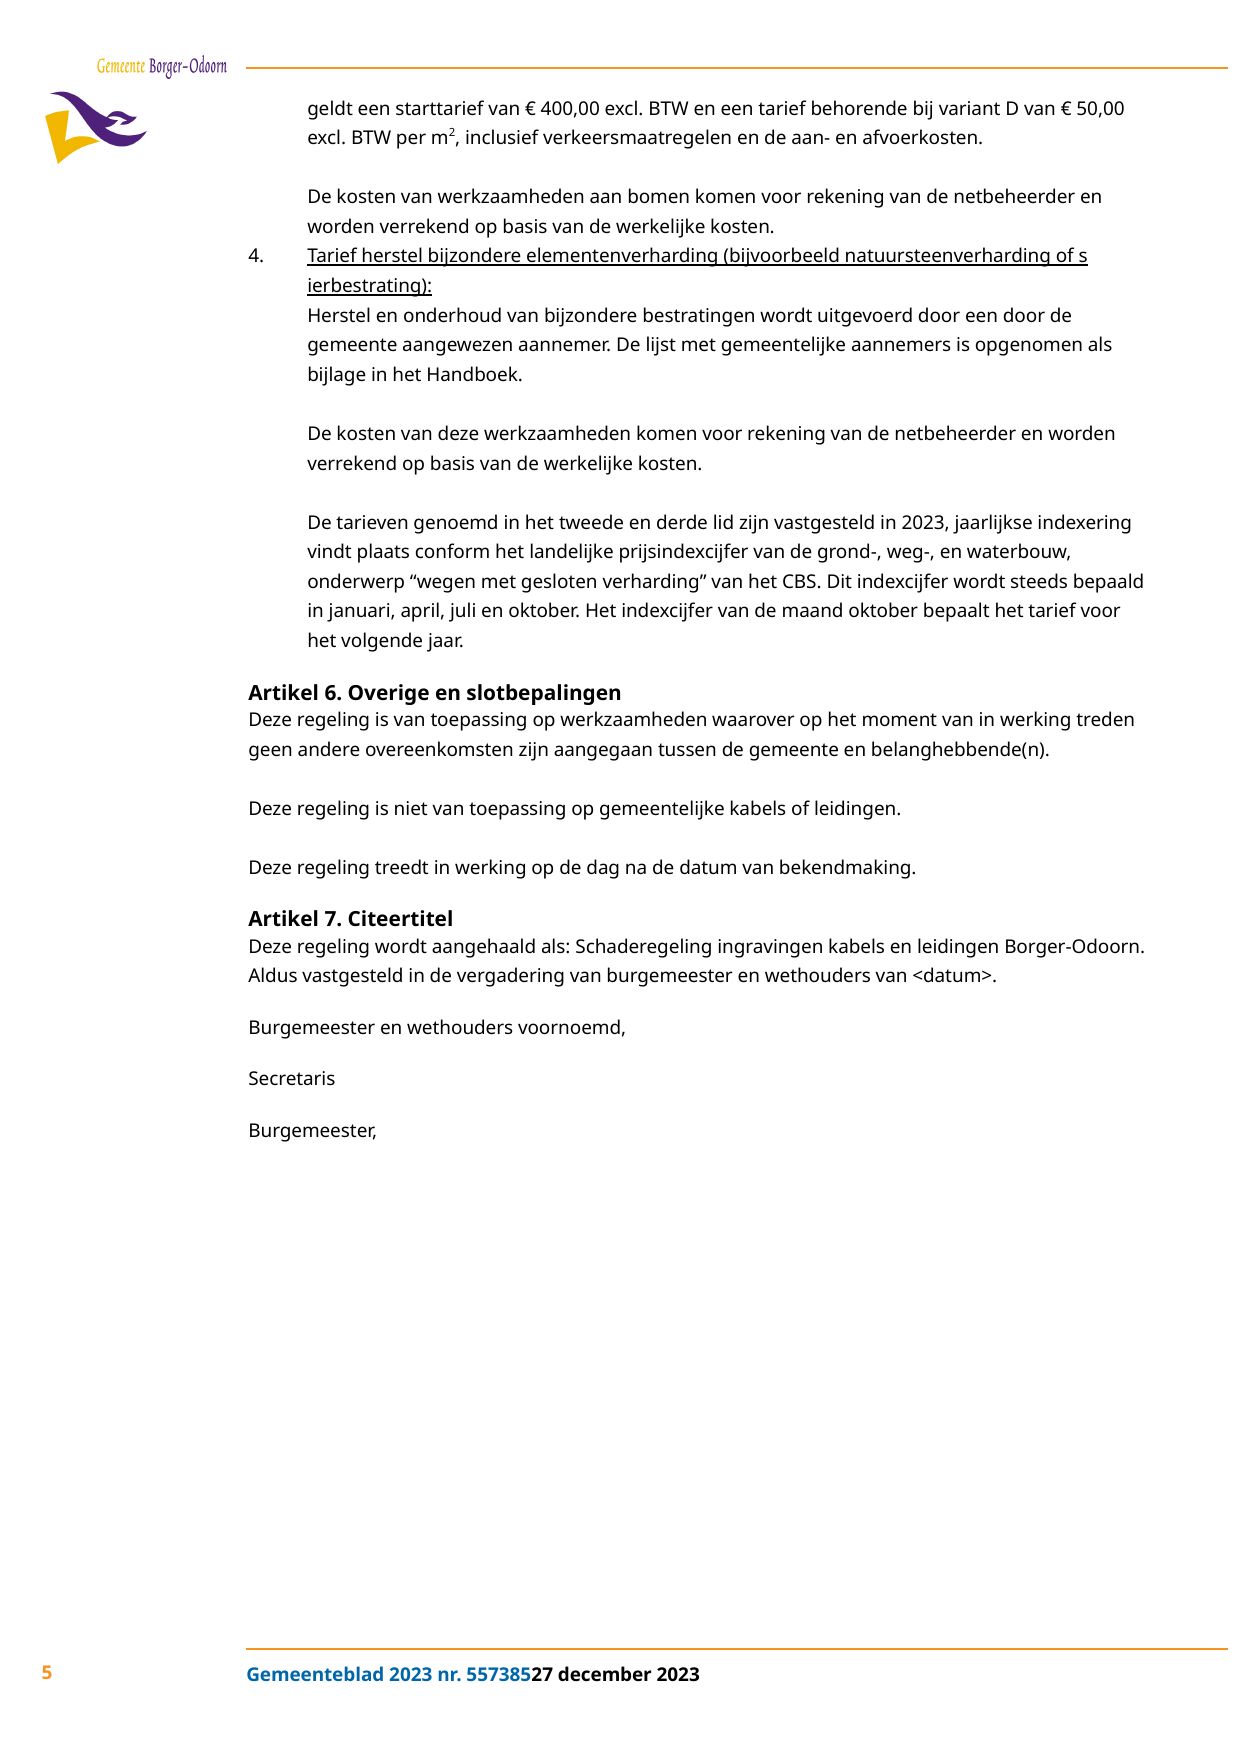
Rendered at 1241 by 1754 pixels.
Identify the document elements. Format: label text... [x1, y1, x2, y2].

text Deze regeling treedt in werking op de dag na de datum van bekendmaking. [248, 854, 1152, 880]
list Herstel en onderhoud van bijzondere bestratingen wordt uitgevoerd door een door de gemeente aangewezen aannemer. De lijst met gemeentelijke aannemers is opgenomen als bijlage in het Handboek. [248, 302, 1152, 387]
list Tarief herstel bijzondere elementenverharding (bijvoorbeeld natuursteenverharding of s ierbestrating): [248, 243, 1152, 298]
list geldt een starttarief van € 400,00 excl. BTW en een tarief behorende bij variant D van € 50,00 excl. BTW per m2, inclusief verkeersmaatregelen en de aan- en afvoerkosten. [248, 95, 1152, 150]
text Artikel 7. Citeertitel [248, 904, 1152, 933]
text Deze regeling wordt aangehaald als: Schaderegeling ingravingen kabels en leidingen Borger-Odoorn. [248, 933, 1152, 959]
text Deze regeling is niet van toepassing op gemeentelijke kabels of leidingen. [248, 795, 1152, 821]
list De kosten van werkzaamheden aan bomen komen voor rekening van de netbeheerder en worden verrekend op basis van de werkelijke kosten. [248, 183, 1152, 239]
picture [41, 47, 231, 172]
list De kosten van deze werkzaamheden komen voor rekening van de netbeheerder en worden verrekend op basis van de werkelijke kosten. [248, 420, 1152, 476]
text Secretaris [248, 1065, 1152, 1091]
text Deze regeling is van toepassing op werkzaamheden waarover op het moment van in werking treden geen andere overeenkomsten zijn aangegaan tussen de gemeente en belanghebbende(n). [248, 706, 1152, 761]
list De tarieven genoemd in het tweede en derde lid zijn vastgesteld in 2023, jaarlijkse indexering vindt plaats conform het landelijke prijsindexcijfer van de grond-, weg-, en waterbouw, onderwerp “wegen met gesloten verharding” van het CBS. Dit indexcijfer wordt steeds bepaald in januari, april, juli en oktober. Het indexcijfer van de maand oktober bepaalt het tarief voor het volgende jaar. [248, 509, 1152, 653]
text Burgemeester, [248, 1117, 1152, 1143]
text Burgemeester en wethouders voornoemd, [248, 1014, 1152, 1040]
text Artikel 6. Overige en slotbepalingen [248, 678, 1152, 706]
text Aldus vastgesteld in de vergadering van burgemeester en wethouders van <datum>. [248, 962, 1152, 988]
